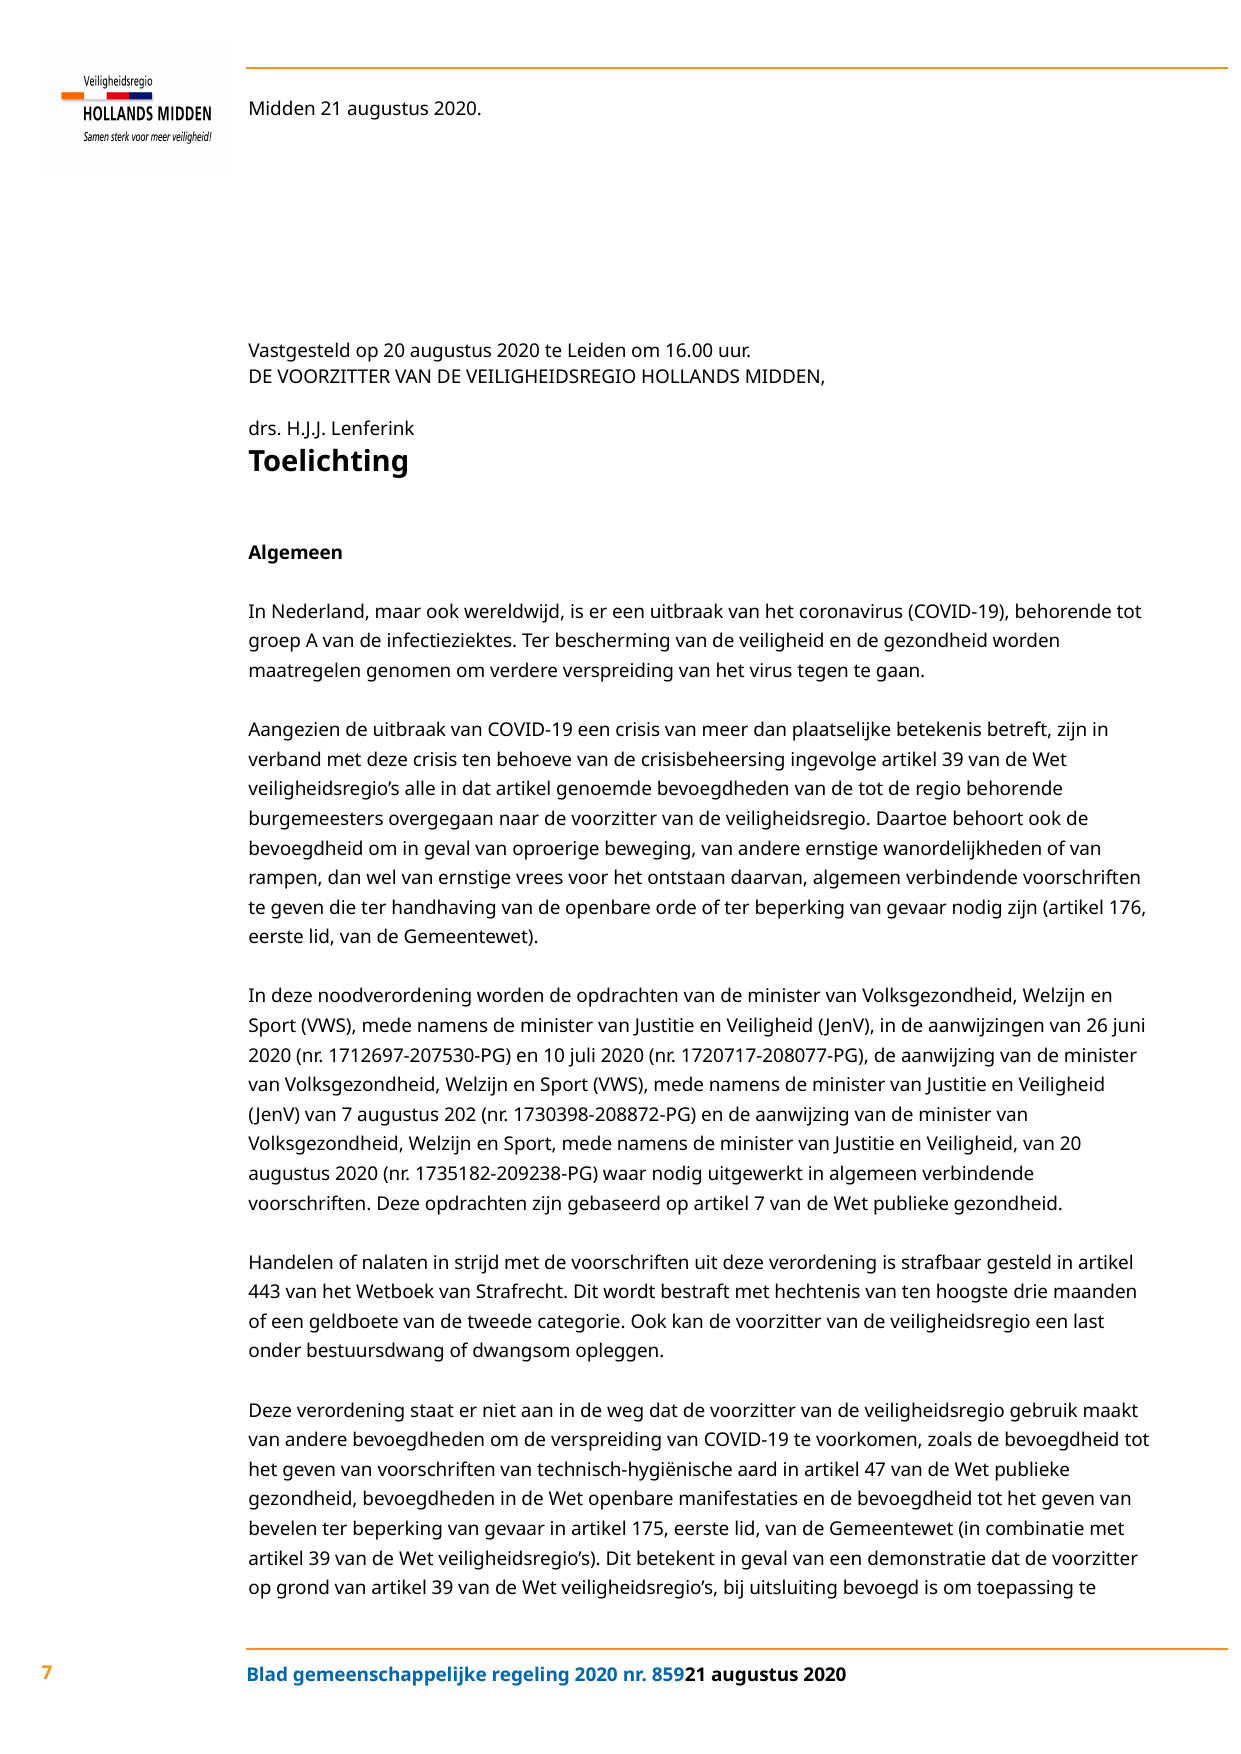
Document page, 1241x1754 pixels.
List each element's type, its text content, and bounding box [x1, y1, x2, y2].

text Aangezien de uitbraak van COVID-19 een crisis van meer dan plaatselijke betekenis betreft, zijn in verband met deze crisis ten behoeve van de crisisbeheersing ingevolge artikel 39 van de Wet veiligheidsregio’s alle in dat artikel genoemde bevoegdheden van de tot de regio behorende burgemeesters overgegaan naar de voorzitter van de veiligheidsregio. Daartoe behoort ook de bevoegdheid om in geval van oproerige beweging, van andere ernstige wanordelijkheden of van rampen, dan wel van ernstige vrees voor het ontstaan daarvan, algemeen verbindende voorschriften te geven die ter handhaving van de openbare orde of ter beperking van gevaar nodig zijn (artikel 176, eerste lid, van de Gemeentewet). [248, 716, 1152, 949]
text DE VOORZITTER VAN DE VEILIGHEIDSREGIO HOLLANDS MIDDEN, [248, 363, 1152, 389]
text Vastgesteld op 20 augustus 2020 te Leiden om 16.00 uur. [248, 338, 1152, 363]
text drs. H.J.J. Lenferink [248, 415, 1152, 441]
text In Nederland, maar ook wereldwijd, is er een uitbraak van het coronavirus (COVID-19), behorende tot groep A van de infectieziektes. Ter bescherming van de veiligheid en de gezondheid worden maatregelen genomen om verdere verspreiding van het virus tegen te gaan. [248, 598, 1152, 683]
text Deze verordening staat er niet aan in de weg dat de voorzitter van de veiligheidsregio gebruik maakt van andere bevoegdheden om de verspreiding van COVID-19 te voorkomen, zoals de bevoegdheid tot het geven van voorschriften van technisch-hygiënische aard in artikel 47 van de Wet publieke gezondheid, bevoegdheden in de Wet openbare manifestaties en de bevoegdheid tot het geven van bevelen ter beperking van gevaar in artikel 175, eerste lid, van de Gemeentewet (in combinatie met artikel 39 van de Wet veiligheidsregio’s). Dit betekent in geval van een demonstratie dat de voorzitter op grond van artikel 39 van de Wet veiligheidsregio’s, bij uitsluiting bevoegd is om toepassing te [248, 1397, 1152, 1600]
text Midden 21 augustus 2020. [248, 95, 1152, 121]
text Algemeen [248, 539, 1152, 565]
text In deze noodverordening worden de opdrachten van de minister van Volksgezondheid, Welzijn en Sport (VWS), mede namens de minister van Justitie en Veiligheid (JenV), in de aanwijzingen van 26 juni 2020 (nr. 1712697-207530-PG) en 10 juli 2020 (nr. 1720717-208077-PG), de aanwijzing van de minister van Volksgezondheid, Welzijn en Sport (VWS), mede namens de minister van Justitie en Veiligheid (JenV) van 7 augustus 202 (nr. 1730398-208872-PG) en de aanwijzing van de minister van Volksgezondheid, Welzijn en Sport, mede namens de minister van Justitie en Veiligheid, van 20 augustus 2020 (nr. 1735182-209238-PG) waar nodig uitgewerkt in algemeen verbindende voorschriften. Deze opdrachten zijn gebaseerd op artikel 7 van de Wet publieke gezondheid. [248, 983, 1152, 1216]
text Toelichting [248, 441, 1152, 480]
picture [41, 47, 231, 172]
text Handelen of nalaten in strijd met de voorschriften uit deze verordening is strafbaar gesteld in artikel 443 van het Wetboek van Strafrecht. Dit wordt bestraft met hechtenis van ten hoogste drie maanden of een geldboete van de tweede categorie. Ook kan de voorzitter van de veiligheidsregio een last onder bestuursdwang of dwangsom opleggen. [248, 1249, 1152, 1363]
